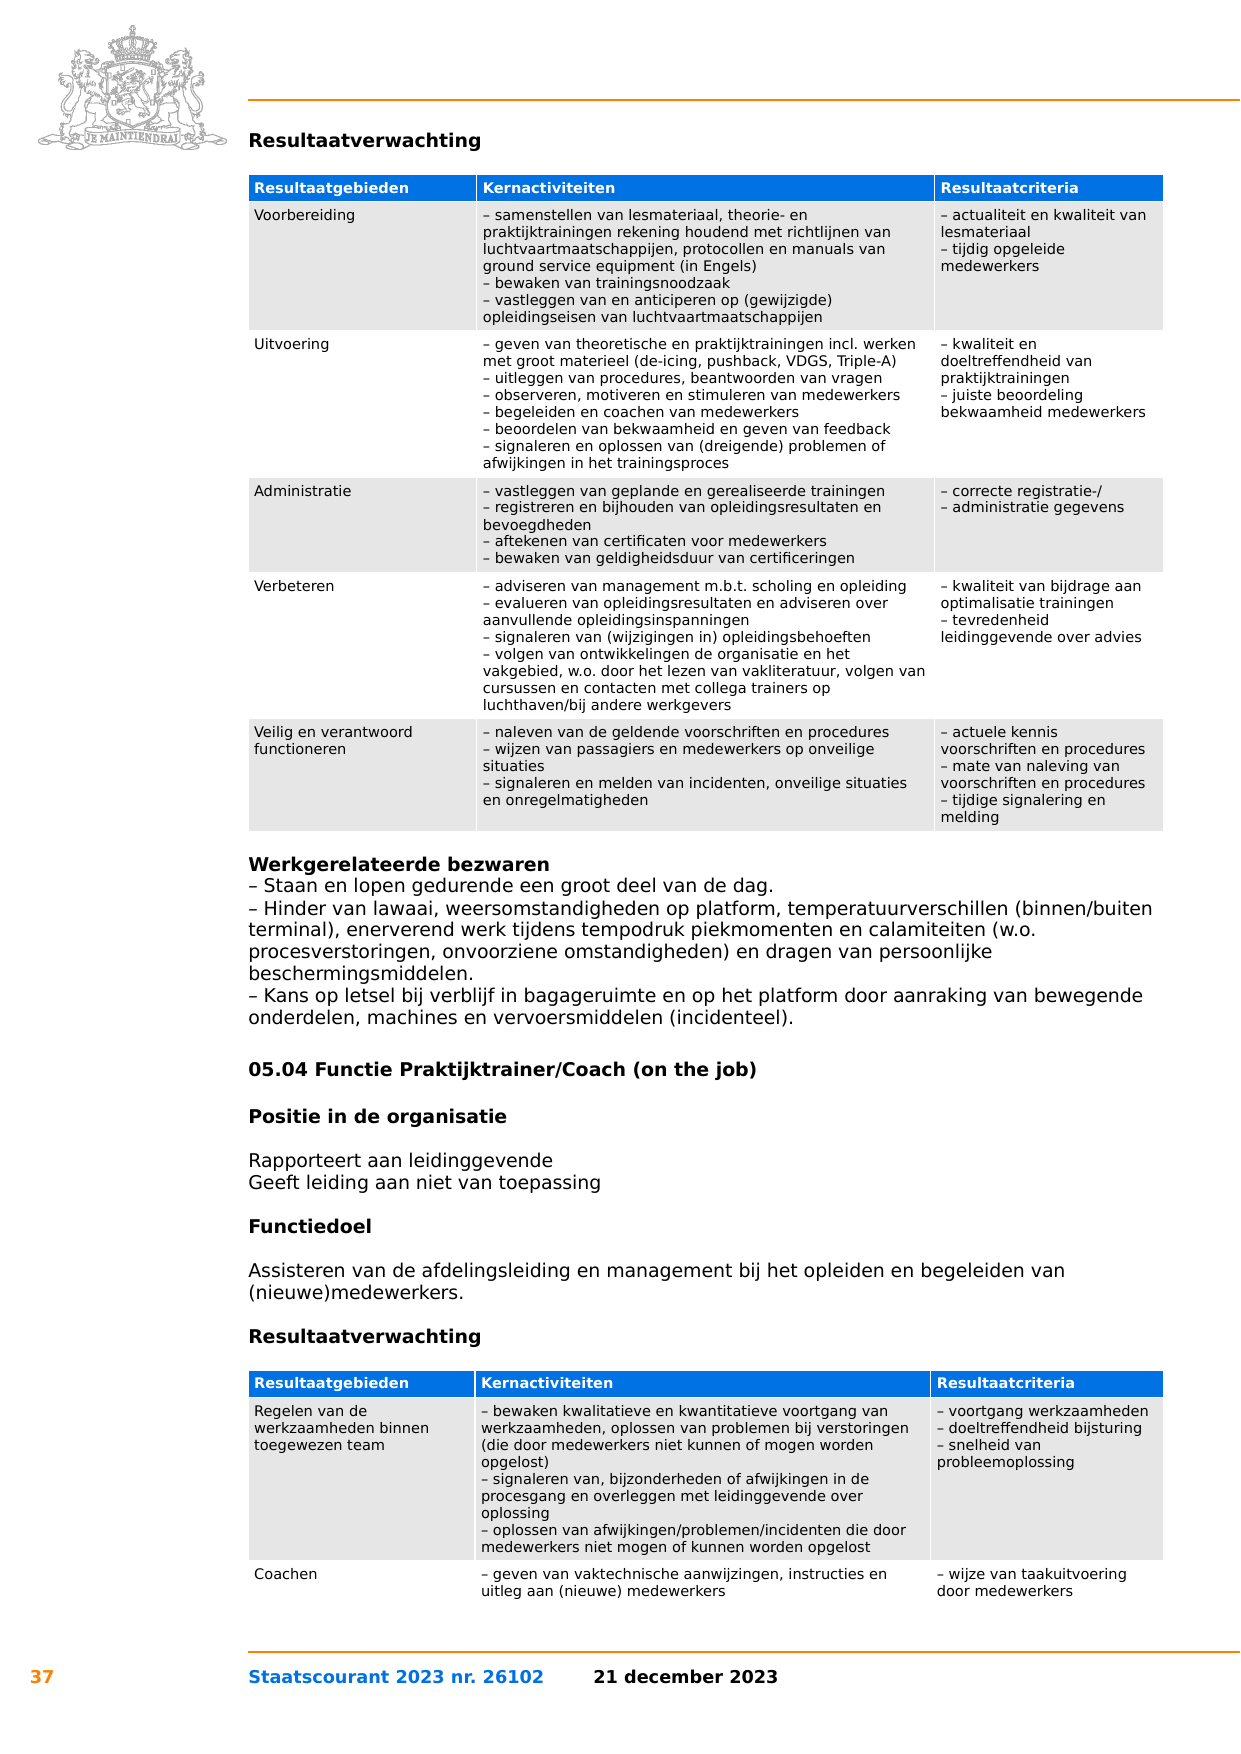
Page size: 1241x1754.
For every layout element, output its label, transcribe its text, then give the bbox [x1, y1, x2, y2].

table_cell – wijze van taakuitvoering door medewerkers [931, 1561, 1163, 1604]
table_header Resultaatcriteria [931, 1371, 1163, 1397]
text – Hinder van lawaai, weersomstandigheden op platform, temperatuurverschillen (binnen/buiten terminal), enerverend werk tijdens tempodruk piekmomenten en calamiteiten (w.o. procesverstoringen, onvoorziene omstandigheden) en dragen van persoonlijke beschermingsmiddelen. [248, 897, 1163, 985]
table_cell – naleven van de geldende voorschriften en procedures – wijzen van passagiers en medewerkers op onveilige situaties – signaleren en melden van incidenten, onveilige situaties en onregelmatigheden [477, 719, 934, 831]
table_cell Uitvoering [249, 331, 476, 477]
table_cell – geven van vaktechnische aanwijzingen, instructies en uitleg aan (nieuwe) medewerkers [476, 1561, 930, 1604]
table_header Resultaatgebieden [249, 1371, 474, 1397]
table_cell – actualiteit en kwaliteit van lesmateriaal – tijdig opgeleide medewerkers [935, 202, 1163, 330]
table_header Resultaatcriteria [935, 175, 1163, 201]
table_header Resultaatgebieden [249, 175, 476, 201]
table_cell Voorbereiding [249, 202, 476, 330]
subtitle Resultaatverwachting [248, 130, 1163, 152]
table_cell – adviseren van management m.b.t. scholing en opleiding – evalueren van opleidingsresultaten en adviseren over aanvullende opleidingsinspanningen – signaleren van (wijzigingen in) opleidingsbehoeften – volgen van ontwikkelingen de organisatie en het vakgebied, w.o. door het lezen van vakliteratuur, volgen van cursussen en contacten met collega trainers op luchthaven/bij andere werkgevers [477, 573, 934, 718]
table_cell Administratie [249, 478, 476, 572]
table_cell – samenstellen van lesmateriaal, theorie- en praktijktrainingen rekening houdend met richtlijnen van luchtvaartmaatschappijen, protocollen en manuals van ground service equipment (in Engels) – bewaken van trainingsnoodzaak – vastleggen van en anticiperen op (gewijzigde) opleidingseisen van luchtvaartmaatschappijen [477, 202, 934, 330]
table_cell – correcte registratie-/ – administratie gegevens [935, 478, 1163, 572]
picture [38, 25, 227, 150]
table_cell Verbeteren [249, 573, 476, 718]
table_header Kernactiviteiten [477, 175, 934, 201]
subtitle Functiedoel [248, 1216, 1163, 1238]
text – Staan en lopen gedurende een groot deel van de dag. [248, 875, 1163, 897]
table_header Kernactiviteiten [476, 1371, 930, 1397]
subtitle 05.04 Functie Praktijktrainer/Coach (on the job) [248, 1059, 1163, 1081]
table_cell – kwaliteit van bijdrage aan optimalisatie trainingen – tevredenheid leidinggevende over advies [935, 573, 1163, 718]
text – Kans op letsel bij verblijf in bagageruimte en op het platform door aanraking van bewegende onderdelen, machines en vervoersmiddelen (incidenteel). [248, 985, 1163, 1029]
table_cell – voortgang werkzaamheden – doeltreffendheid bijsturing – snelheid van probleemoplossing [931, 1398, 1163, 1560]
table_cell – actuele kennis voorschriften en procedures – mate van naleving van voorschriften en procedures – tijdige signalering en melding [935, 719, 1163, 831]
text Assisteren van de afdelingsleiding en management bij het opleiden en begeleiden van (nieuwe)medewerkers. [248, 1260, 1163, 1304]
text Geeft leiding aan niet van toepassing [248, 1172, 1163, 1194]
table_cell – vastleggen van geplande en gerealiseerde trainingen – registreren en bijhouden van opleidingsresultaten en bevoegdheden – aftekenen van certificaten voor medewerkers – bewaken van geldigheidsduur van certificeringen [477, 478, 934, 572]
table_cell – bewaken kwalitatieve en kwantitatieve voortgang van werkzaamheden, oplossen van problemen bij verstoringen (die door medewerkers niet kunnen of mogen worden opgelost) – signaleren van, bijzonderheden of afwijkingen in de procesgang en overleggen met leidinggevende over oplossing – oplossen van afwijkingen/problemen/incidenten die door medewerkers niet mogen of kunnen worden opgelost [476, 1398, 930, 1560]
table_cell – geven van theoretische en praktijktrainingen incl. werken met groot materieel (de-icing, pushback, VDGS, Triple-A) – uitleggen van procedures, beantwoorden van vragen – observeren, motiveren en stimuleren van medewerkers – begeleiden en coachen van medewerkers – beoordelen van bekwaamheid en geven van feedback – signaleren en oplossen van (dreigende) problemen of afwijkingen in het trainingsproces [477, 331, 934, 477]
table_cell – kwaliteit en doeltreffendheid van praktijktrainingen – juiste beoordeling bekwaamheid medewerkers [935, 331, 1163, 477]
table_cell Regelen van de werkzaamheden binnen toegewezen team [249, 1398, 474, 1560]
table_cell Veilig en verantwoord functioneren [249, 719, 476, 831]
text Rapporteert aan leidinggevende [248, 1150, 1163, 1172]
table_cell Coachen [249, 1561, 474, 1604]
subtitle Werkgerelateerde bezwaren [248, 853, 1163, 875]
subtitle Resultaatverwachting [248, 1326, 1163, 1348]
subtitle Positie in de organisatie [248, 1106, 1163, 1128]
